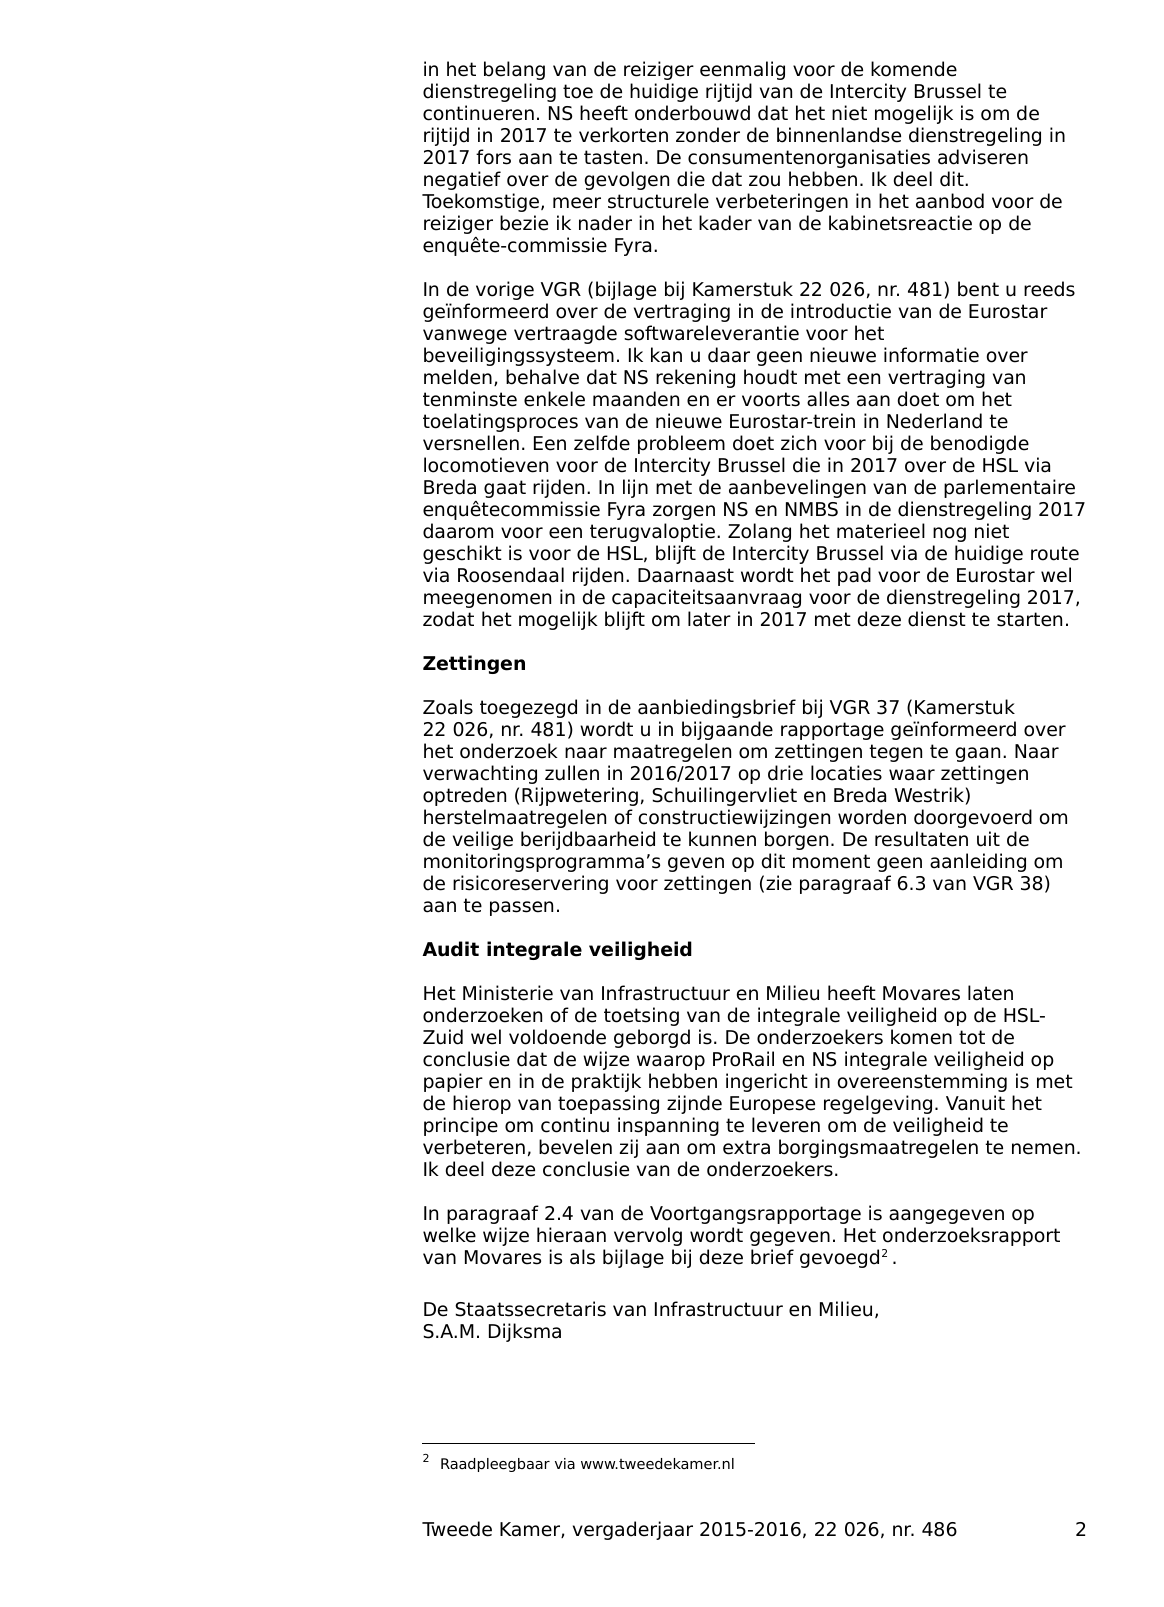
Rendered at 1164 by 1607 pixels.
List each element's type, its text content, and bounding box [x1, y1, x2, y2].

text in het belang van de reiziger eenmalig voor de komende dienstregeling toe de huidige rijtijd van de Intercity Brussel te continueren. NS heeft onderbouwd dat het niet mogelijk is om de rijtijd in 2017 te verkorten zonder de binnenlandse dienstregeling in 2017 fors aan te tasten. De consumentenorganisaties adviseren negatief over de gevolgen die dat zou hebben. Ik deel dit. Toekomstige, meer structurele verbeteringen in het aanbod voor de reiziger bezie ik nader in het kader van de kabinetsreactie op de enquête-commissie Fyra. [422, 59, 1087, 257]
text In de vorige VGR (bijlage bij Kamerstuk 22 026, nr. 481) bent u reeds geïnformeerd over de vertraging in de introductie van de Eurostar vanwege vertraagde softwareleverantie voor het beveiligingssysteem. Ik kan u daar geen nieuwe informatie over melden, behalve dat NS rekening houdt met een vertraging van tenminste enkele maanden en er voorts alles aan doet om het toelatingsproces van de nieuwe Eurostar-trein in Nederland te versnellen. Een zelfde probleem doet zich voor bij de benodigde locomotieven voor de Intercity Brussel die in 2017 over de HSL via Breda gaat rijden. In lijn met de aanbevelingen van de parlementaire enquêtecommissie Fyra zorgen NS en NMBS in de dienstregeling 2017 daarom voor een terugvaloptie. Zolang het materieel nog niet geschikt is voor de HSL, blijft de Intercity Brussel via de huidige route via Roosendaal rijden. Daarnaast wordt het pad voor de Eurostar wel meegenomen in de capaciteitsaanvraag voor de dienstregeling 2017, zodat het mogelijk blijft om later in 2017 met deze dienst te starten. [422, 279, 1087, 631]
text Het Ministerie van Infrastructuur en Milieu heeft Movares laten onderzoeken of de toetsing van de integrale veiligheid op de HSL-Zuid wel voldoende geborgd is. De onderzoekers komen tot de conclusie dat de wijze waarop ProRail en NS integrale veiligheid op papier en in de praktijk hebben ingericht in overeenstemming is met de hierop van toepassing zijnde Europese regelgeving. Vanuit het principe om continu inspanning te leveren om de veiligheid te verbeteren, bevelen zij aan om extra borgingsmaatregelen te nemen. Ik deel deze conclusie van de onderzoekers. [422, 983, 1087, 1181]
text In paragraaf 2.4 van de Voortgangsrapportage is aangegeven op welke wijze hieraan vervolg wordt gegeven. Het onderzoeksrapport van Movares is als bijlage bij deze brief gevoegd. [422, 1203, 1087, 1269]
subtitle Zettingen [422, 653, 1087, 675]
text Zoals toegezegd in de aanbiedingsbrief bij VGR 37 (Kamerstuk 22 026, nr. 481) wordt u in bijgaande rapportage geïnformeerd over het onderzoek naar maatregelen om zettingen tegen te gaan. Naar verwachting zullen in 2016/2017 op drie locaties waar zettingen optreden (Rijpwetering, Schuilingervliet en Breda Westrik) herstelmaatregelen of constructiewijzingen worden doorgevoerd om de veilige berijdbaarheid te kunnen borgen. De resultaten uit de monitoringsprogramma’s geven op dit moment geen aanleiding om de risicoreservering voor zettingen (zie paragraaf 6.3 van VGR 38) aan te passen. [422, 697, 1087, 917]
text De Staatssecretaris van Infrastructuur en Milieu, S.A.M. Dijksma [422, 1299, 1087, 1343]
subtitle Audit integrale veiligheid [422, 939, 1087, 961]
text Raadpleegbaar via www.tweedekamer.nl [422, 1452, 1087, 1474]
